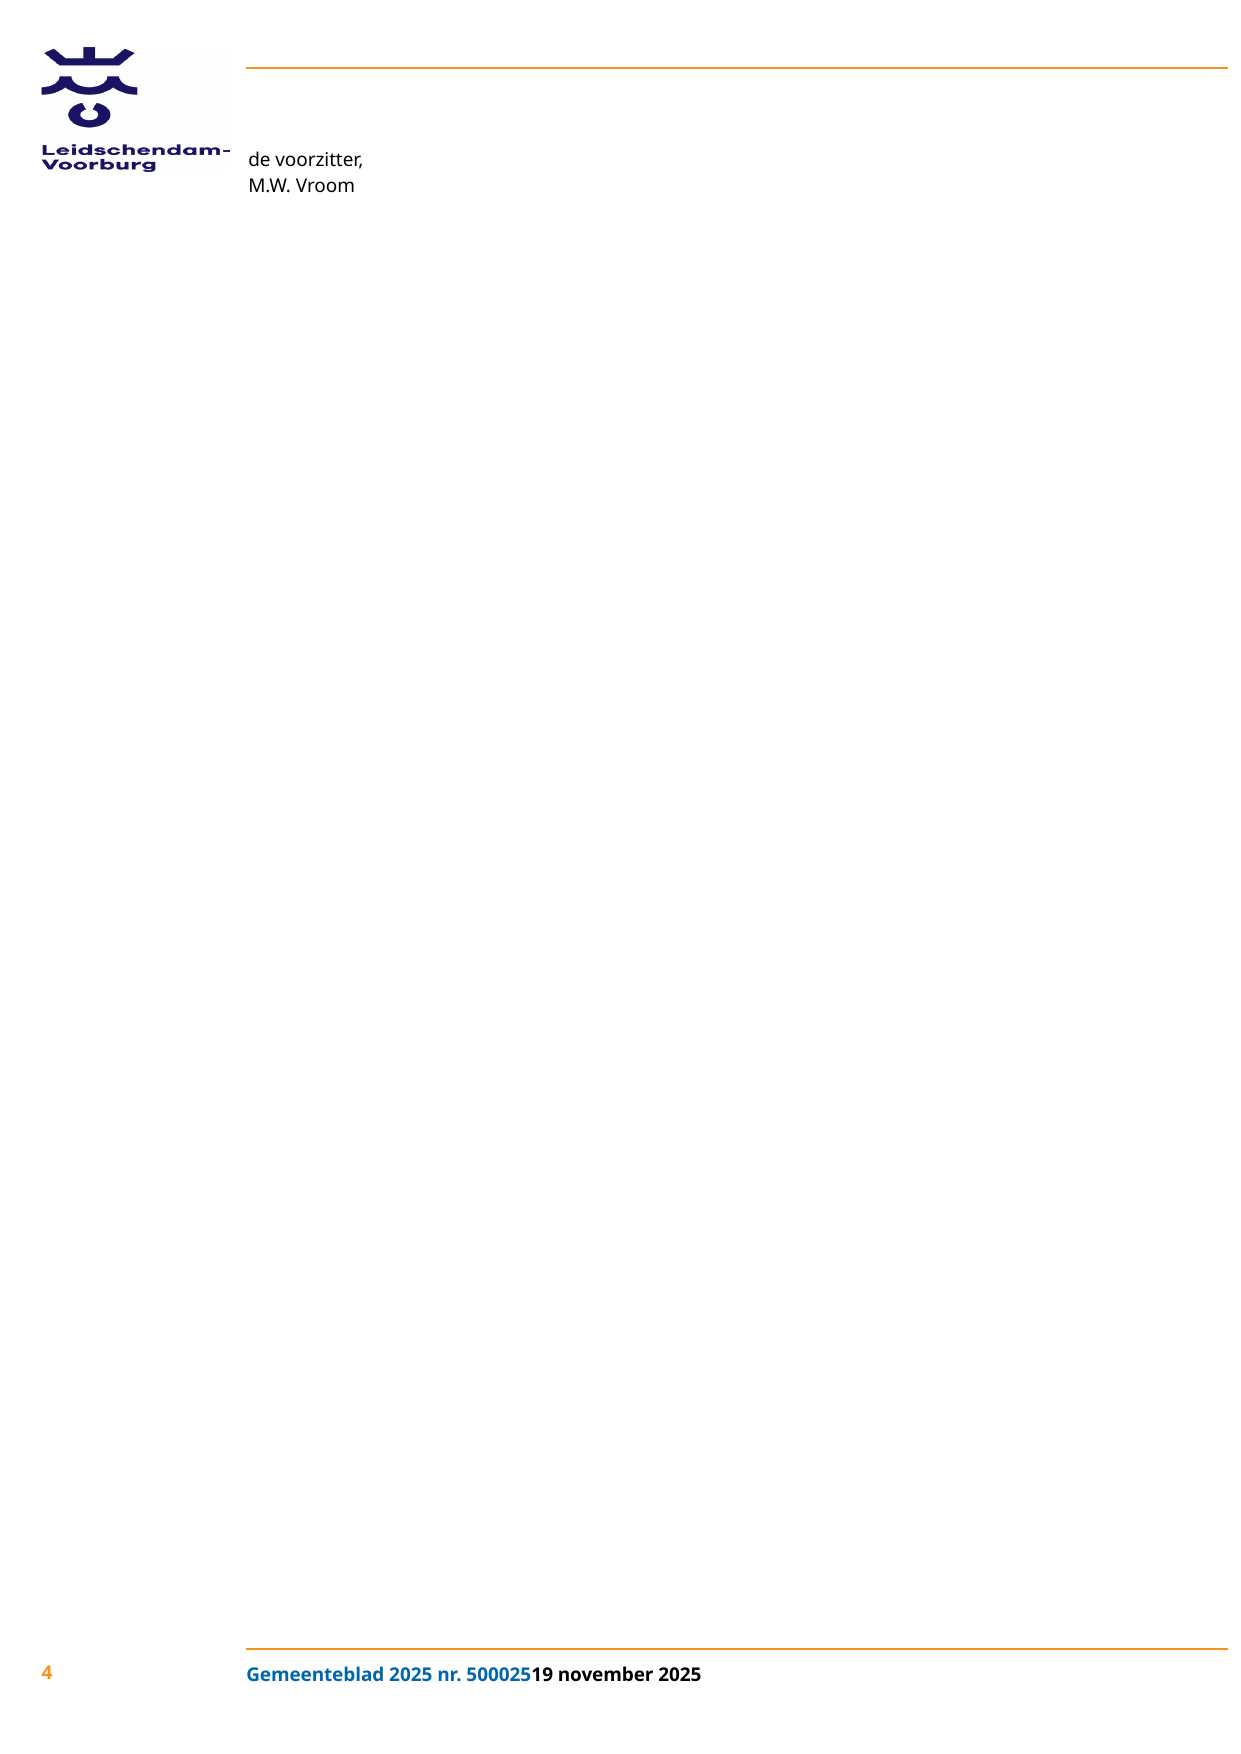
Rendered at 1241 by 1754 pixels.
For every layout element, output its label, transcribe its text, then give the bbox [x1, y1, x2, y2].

text M.W. Vroom [248, 172, 1152, 198]
picture [41, 47, 231, 172]
text de voorzitter, [248, 146, 1152, 172]
